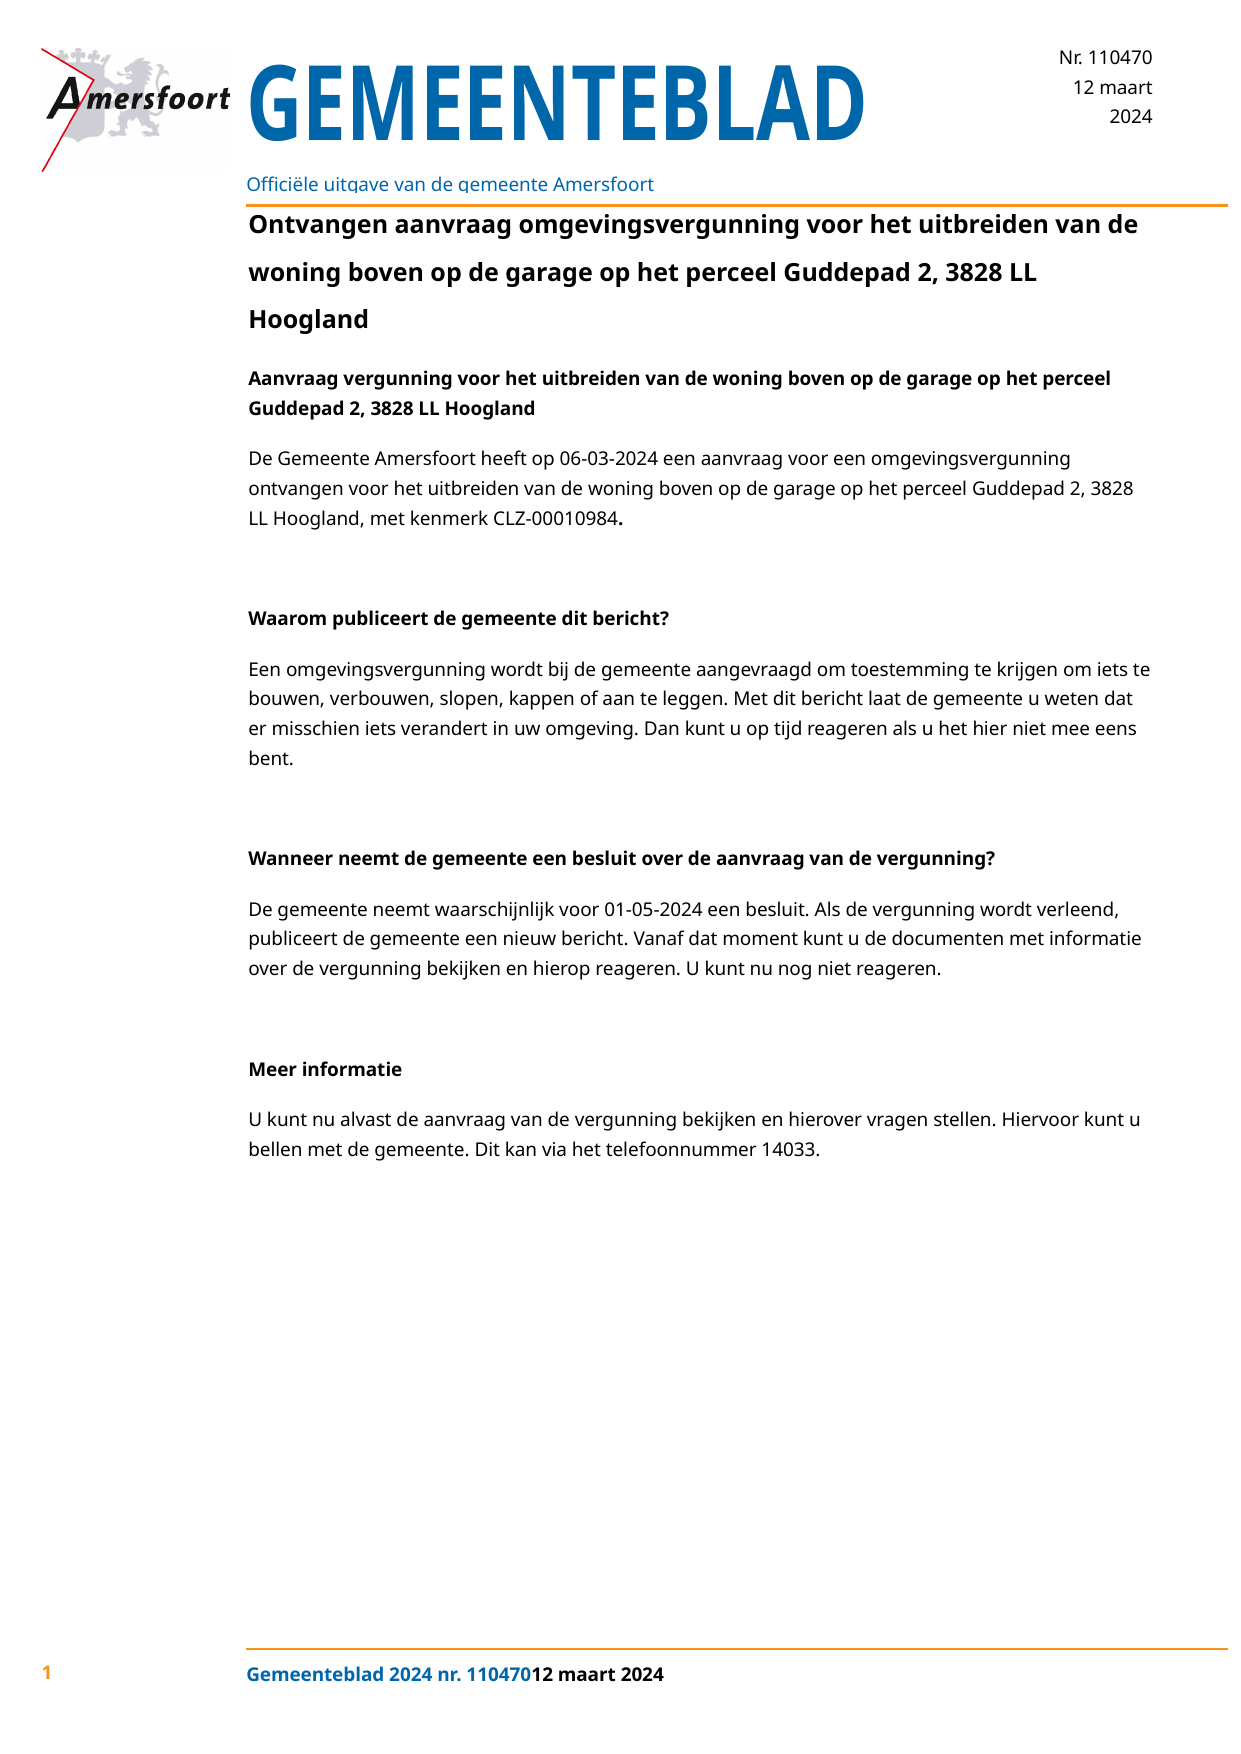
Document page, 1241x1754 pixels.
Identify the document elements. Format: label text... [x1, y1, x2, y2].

text De Gemeente Amersfoort heeft op 06-03-2024 een aanvraag voor een omgevingsvergunning ontvangen voor het uitbreiden van de woning boven op de garage op het perceel Guddepad 2, 3828 LL Hoogland, met kenmerk CLZ-00010984. [248, 446, 1152, 530]
text Ontvangen aanvraag omgevingsvergunning voor het uitbreiden van de woning boven op de garage op het perceel Guddepad 2, 3828 LL Hoogland [248, 207, 1152, 336]
text Wanneer neemt de gemeente een besluit over de aanvraag van de vergunning? [248, 846, 1152, 871]
text Aanvraag vergunning voor het uitbreiden van de woning boven op de garage op het perceel Guddepad 2, 3828 LL Hoogland [248, 366, 1152, 421]
text Meer informatie [248, 1056, 1152, 1082]
text Waarom publiceert de gemeente dit bericht? [248, 606, 1152, 631]
text De gemeente neemt waarschijnlijk voor 01-05-2024 een besluit. Als de vergunning wordt verleend, publiceert de gemeente een nieuw bericht. Vanaf dat moment kunt u de documenten met informatie over de vergunning bekijken en hierop reageren. U kunt nu nog niet reageren. [248, 896, 1152, 981]
text Een omgevingsvergunning wordt bij de gemeente aangevraagd om toestemming te krijgen om iets te bouwen, verbouwen, slopen, kappen of aan te leggen. Met dit bericht laat de gemeente u weten dat er misschien iets verandert in uw omgeving. Dan kunt u op tijd reageren als u het hier niet mee eens bent. [248, 656, 1152, 770]
picture [41, 47, 231, 172]
text U kunt nu alvast de aanvraag van de vergunning bekijken en hierover vragen stellen. Hiervoor kunt u bellen met de gemeente. Dit kan via het telefoonnummer 14033. [248, 1106, 1152, 1162]
